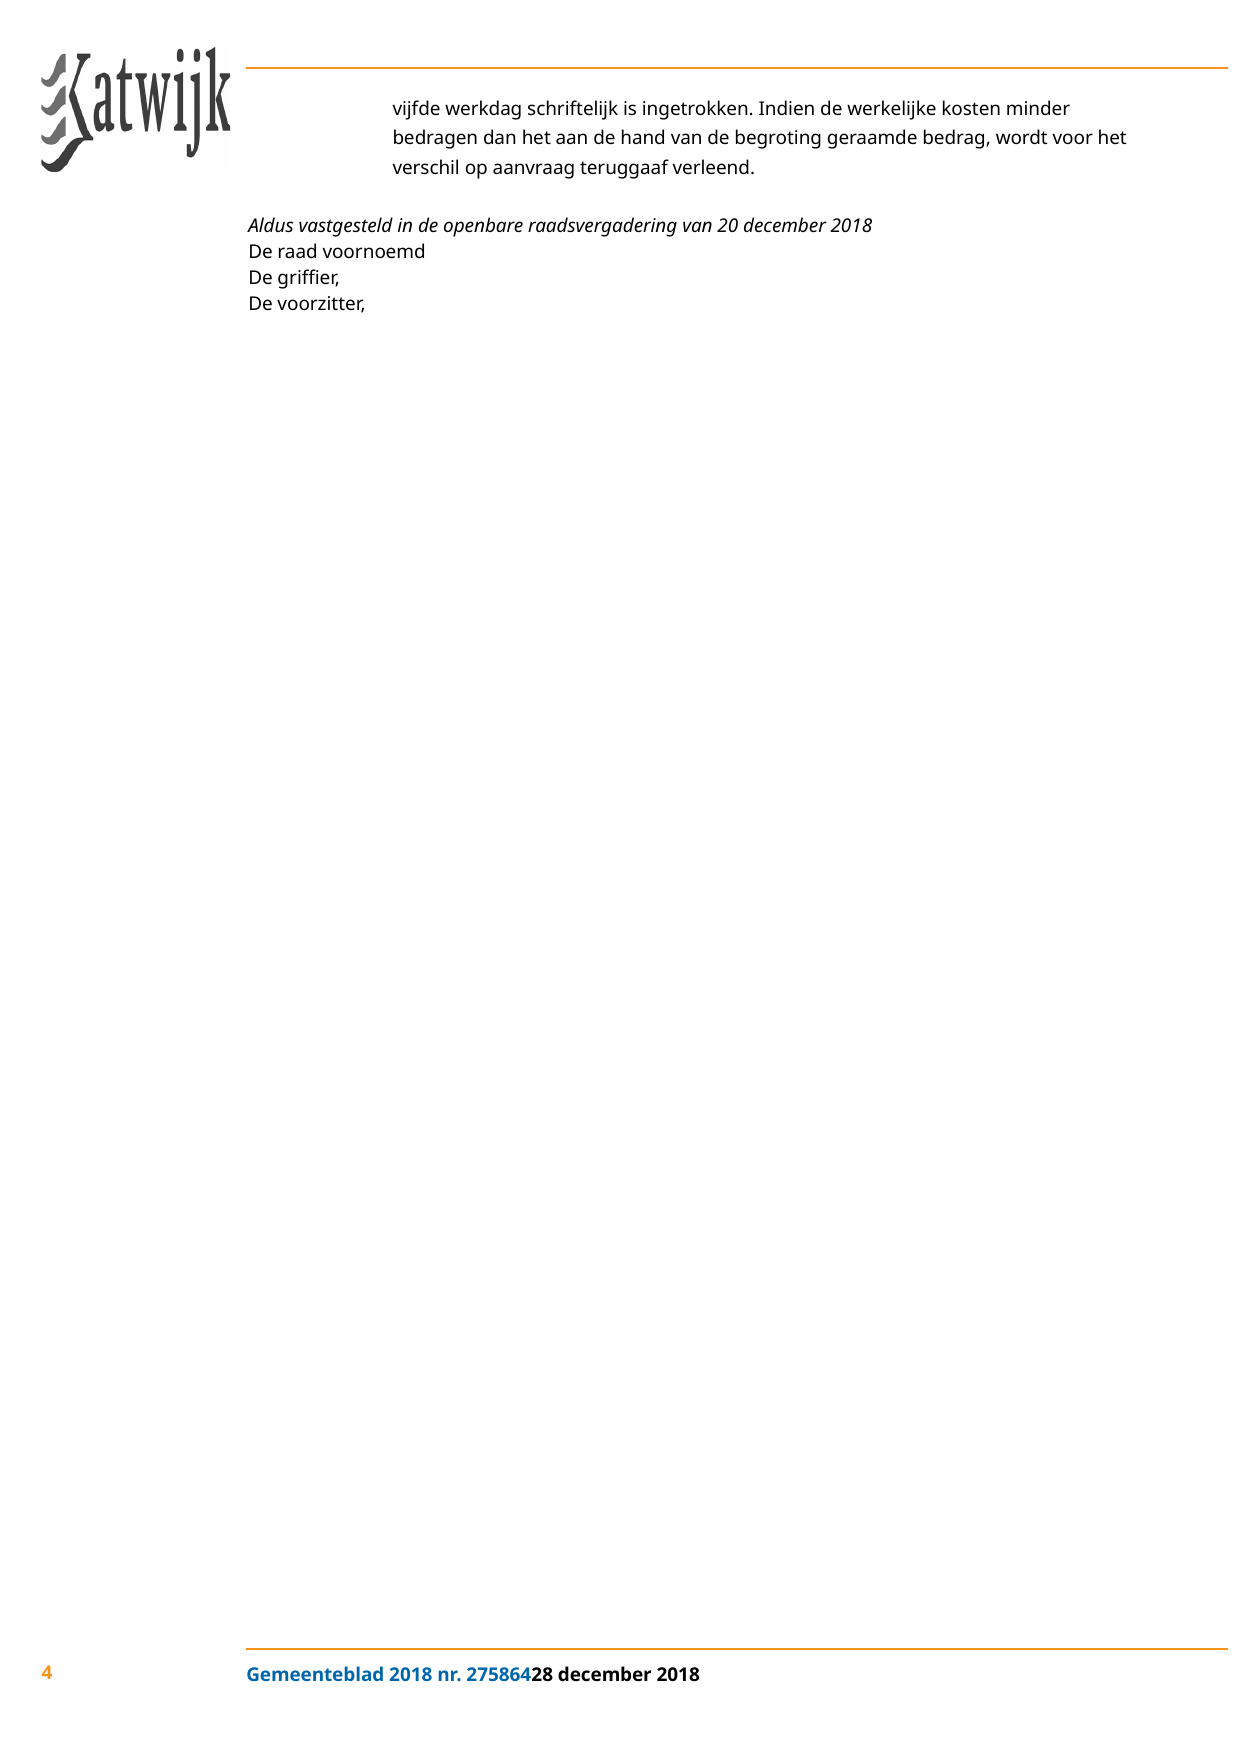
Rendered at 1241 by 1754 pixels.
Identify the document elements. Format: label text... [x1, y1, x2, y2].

table_cell vijfde werkdag schriftelijk is ingetrokken. Indien de werkelijke kosten minder bedragen dan het aan de hand van de begroting geraamde bedrag, wordt voor het verschil op aanvraag teruggaaf verleend. [392, 95, 1152, 180]
text De raad voornoemd [248, 238, 1152, 264]
picture [41, 47, 231, 172]
text De griffier, [248, 264, 1152, 290]
text De voorzitter, [248, 290, 1152, 315]
table_cell [248, 95, 392, 180]
text Aldus vastgesteld in de openbare raadsvergadering van 20 december 2018 [248, 212, 1152, 238]
